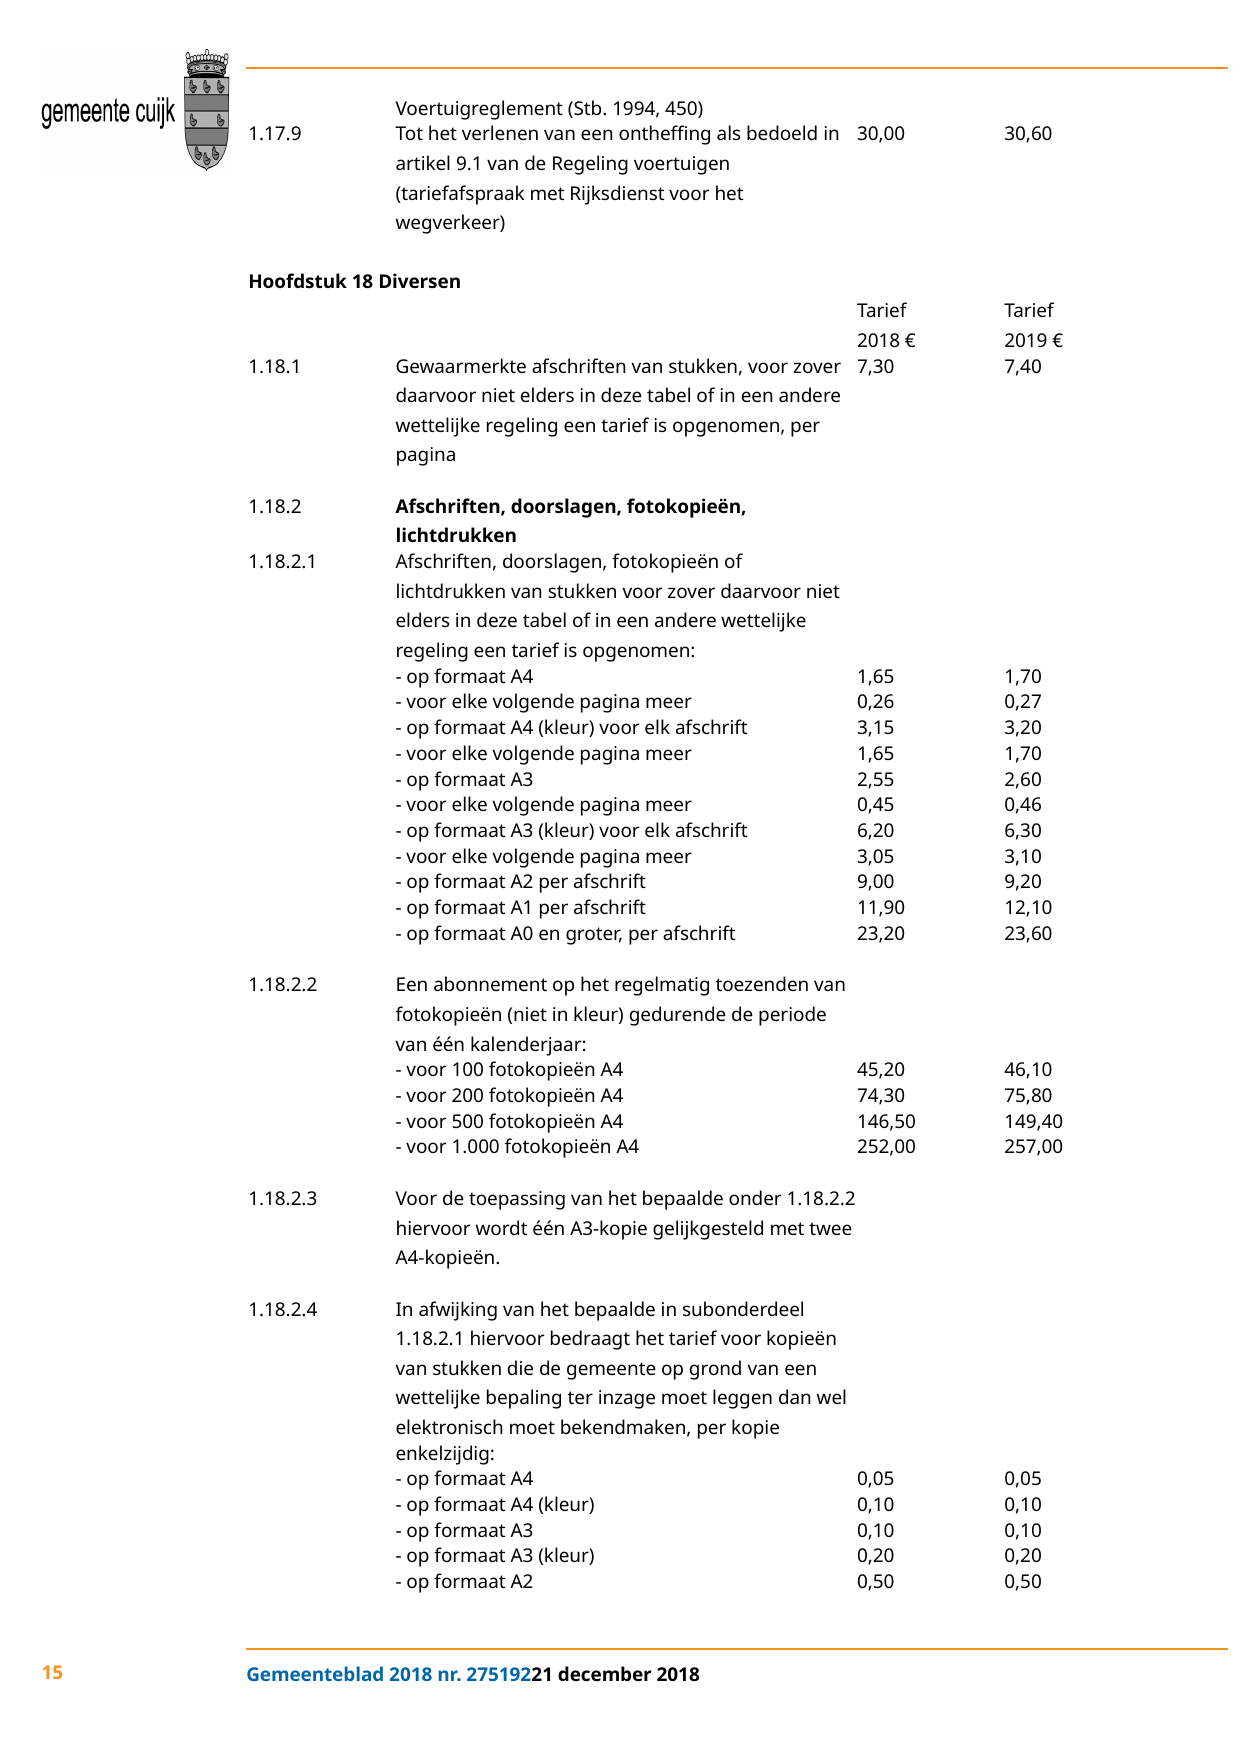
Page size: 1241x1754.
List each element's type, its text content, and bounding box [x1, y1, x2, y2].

table_cell 11,90 [857, 894, 1004, 920]
table_cell 3,05 [857, 843, 1004, 869]
table_cell - op formaat A3 (kleur) voor elk afschrift [395, 817, 857, 843]
table_cell 3,10 [1004, 843, 1152, 869]
table_cell 0,20 [1004, 1543, 1152, 1568]
table_cell [1004, 1185, 1152, 1270]
table_cell - op formaat A2 per afschrift [395, 869, 857, 894]
table_cell [248, 817, 395, 843]
table_cell [1004, 493, 1152, 548]
table_cell 9,20 [1004, 869, 1152, 894]
table_cell - voor elke volgende pagina meer [395, 689, 857, 714]
table_cell [248, 95, 395, 121]
table_cell In afwijking van het bepaalde in subonderdeel 1.18.2.1 hiervoor bedraagt het tarief voor kopieën van stukken die de gemeente op grond van een wettelijke bepaling ter inzage moet leggen dan wel elektronisch moet bekendmaken, per kopie [395, 1296, 857, 1440]
table_cell 1.18.2.2 [248, 972, 395, 1056]
table_cell 2,55 [857, 766, 1004, 791]
table_cell - voor elke volgende pagina meer [395, 740, 857, 766]
table_cell [857, 1296, 1004, 1440]
table_cell 257,00 [1004, 1134, 1152, 1159]
table_cell 2,60 [1004, 766, 1152, 791]
table_cell 74,30 [857, 1082, 1004, 1108]
table_cell 9,00 [857, 869, 1004, 894]
table_cell 1.18.1 [248, 353, 395, 467]
table_cell 7,30 [857, 353, 1004, 467]
table_cell 0,05 [857, 1466, 1004, 1491]
table_cell [248, 663, 395, 688]
table_cell 0,46 [1004, 791, 1152, 817]
table_cell [248, 1108, 395, 1134]
table_cell 46,10 [1004, 1056, 1152, 1082]
table_cell [248, 467, 395, 493]
table_cell [248, 894, 395, 920]
table_cell 0,45 [857, 791, 1004, 817]
table_cell [395, 467, 857, 493]
table_cell - op formaat A4 (kleur) voor elk afschrift [395, 714, 857, 740]
table_cell [248, 1517, 395, 1543]
table_cell 149,40 [1004, 1108, 1152, 1134]
table_cell 30,00 [857, 121, 1004, 235]
table_cell [857, 95, 1004, 121]
table_cell 7,40 [1004, 353, 1152, 467]
table_cell 3,15 [857, 714, 1004, 740]
table_cell 0,50 [1004, 1569, 1152, 1594]
table_cell [1004, 972, 1152, 1056]
table_cell 1,70 [1004, 663, 1152, 688]
table_cell 0,27 [1004, 689, 1152, 714]
table_cell 12,10 [1004, 894, 1152, 920]
table_cell 0,05 [1004, 1466, 1152, 1491]
table_cell enkelzijdig: [395, 1440, 857, 1466]
table_cell [248, 740, 395, 766]
table_cell 3,20 [1004, 714, 1152, 740]
table_cell [248, 689, 395, 714]
table_cell - op formaat A1 per afschrift [395, 894, 857, 920]
table_cell - voor 200 fotokopieën A4 [395, 1082, 857, 1108]
table_cell Afschriften, doorslagen, fotokopieën of lichtdrukken van stukken voor zover daarvoor niet elders in deze tabel of in een andere wettelijke regeling een tarief is opgenomen: [395, 548, 857, 663]
table_cell [248, 1569, 395, 1594]
table_cell 6,20 [857, 817, 1004, 843]
table_header [248, 298, 395, 353]
table_cell [857, 946, 1004, 972]
table_cell [857, 1185, 1004, 1270]
table_cell Voor de toepassing van het bepaalde onder 1.18.2.2 hiervoor wordt één A3-kopie gelijkgesteld met twee A4-kopieën. [395, 1185, 857, 1270]
table_cell [1004, 467, 1152, 493]
table_cell 23,60 [1004, 920, 1152, 946]
table_cell 146,50 [857, 1108, 1004, 1134]
table_cell [248, 946, 395, 972]
table_cell 1,65 [857, 663, 1004, 688]
table_cell [857, 493, 1004, 548]
table_cell [248, 869, 395, 894]
table_cell 45,20 [857, 1056, 1004, 1082]
table_cell [1004, 1270, 1152, 1296]
table_cell 0,50 [857, 1569, 1004, 1594]
text Hoofdstuk 18 Diversen [248, 268, 1152, 293]
table_cell 0,10 [1004, 1517, 1152, 1543]
table_cell [857, 1159, 1004, 1185]
table_cell - voor elke volgende pagina meer [395, 843, 857, 869]
table_cell [248, 791, 395, 817]
table_cell 30,60 [1004, 121, 1152, 235]
table_cell Tot het verlenen van een ontheffing als bedoeld in artikel 9.1 van de Regeling voertuigen (tariefafspraak met Rijksdienst voor het wegverkeer) [395, 121, 857, 235]
table_cell [248, 1440, 395, 1466]
table_cell - voor 1.000 fotokopieën A4 [395, 1134, 857, 1159]
table_cell [248, 1134, 395, 1159]
table_cell 1.18.2.3 [248, 1185, 395, 1270]
table_cell 6,30 [1004, 817, 1152, 843]
table_cell [857, 1440, 1004, 1466]
table_cell [248, 766, 395, 791]
table_cell - op formaat A3 (kleur) [395, 1543, 857, 1568]
table_cell 23,20 [857, 920, 1004, 946]
table_cell [395, 1159, 857, 1185]
table_cell 0,26 [857, 689, 1004, 714]
table_cell [248, 843, 395, 869]
table_cell [248, 1159, 395, 1185]
table_cell - op formaat A4 [395, 663, 857, 688]
table_cell 1.18.2.1 [248, 548, 395, 663]
table_cell [1004, 1440, 1152, 1466]
picture [41, 47, 231, 172]
table_cell [395, 946, 857, 972]
table_cell [857, 467, 1004, 493]
table_cell 1.17.9 [248, 121, 395, 235]
table_cell 75,80 [1004, 1082, 1152, 1108]
table_cell [1004, 1159, 1152, 1185]
table_header Tarief 2018 € [857, 298, 1004, 353]
table_cell [248, 1543, 395, 1568]
table_cell [248, 1082, 395, 1108]
table_cell [1004, 95, 1152, 121]
table_cell [857, 1270, 1004, 1296]
table_cell 0,10 [1004, 1491, 1152, 1517]
table_cell [248, 920, 395, 946]
table_cell - op formaat A2 [395, 1569, 857, 1594]
table_cell - op formaat A4 (kleur) [395, 1491, 857, 1517]
table_cell - op formaat A0 en groter, per afschrift [395, 920, 857, 946]
table_cell Voertuigreglement (Stb. 1994, 450) [395, 95, 857, 121]
table_cell - voor elke volgende pagina meer [395, 791, 857, 817]
table_cell [248, 1491, 395, 1517]
table_cell 1,70 [1004, 740, 1152, 766]
table_cell - op formaat A3 [395, 766, 857, 791]
table_cell [1004, 548, 1152, 663]
table_header [395, 298, 857, 353]
table_cell [248, 1270, 395, 1296]
table_cell - op formaat A3 [395, 1517, 857, 1543]
table_cell 0,10 [857, 1517, 1004, 1543]
table_cell 1,65 [857, 740, 1004, 766]
table_cell - voor 100 fotokopieën A4 [395, 1056, 857, 1082]
table_cell Gewaarmerkte afschriften van stukken, voor zover daarvoor niet elders in deze tabel of in een andere wettelijke regeling een tarief is opgenomen, per pagina [395, 353, 857, 467]
table_cell [857, 972, 1004, 1056]
table_cell [248, 1056, 395, 1082]
table_cell [248, 714, 395, 740]
table_cell [857, 548, 1004, 663]
table_cell Een abonnement op het regelmatig toezenden van fotokopieën (niet in kleur) gedurende de periode van één kalenderjaar: [395, 972, 857, 1056]
table_cell - voor 500 fotokopieën A4 [395, 1108, 857, 1134]
table_cell 1.18.2.4 [248, 1296, 395, 1440]
table_cell - op formaat A4 [395, 1466, 857, 1491]
table_cell 252,00 [857, 1134, 1004, 1159]
table_cell [248, 1466, 395, 1491]
table_cell 0,10 [857, 1491, 1004, 1517]
table_cell Afschriften, doorslagen, fotokopieën, lichtdrukken [395, 493, 857, 548]
table_cell [395, 1270, 857, 1296]
table_cell 0,20 [857, 1543, 1004, 1568]
table_cell 1.18.2 [248, 493, 395, 548]
table_cell [1004, 1296, 1152, 1440]
table_header Tarief 2019 € [1004, 298, 1152, 353]
table_cell [1004, 946, 1152, 972]
